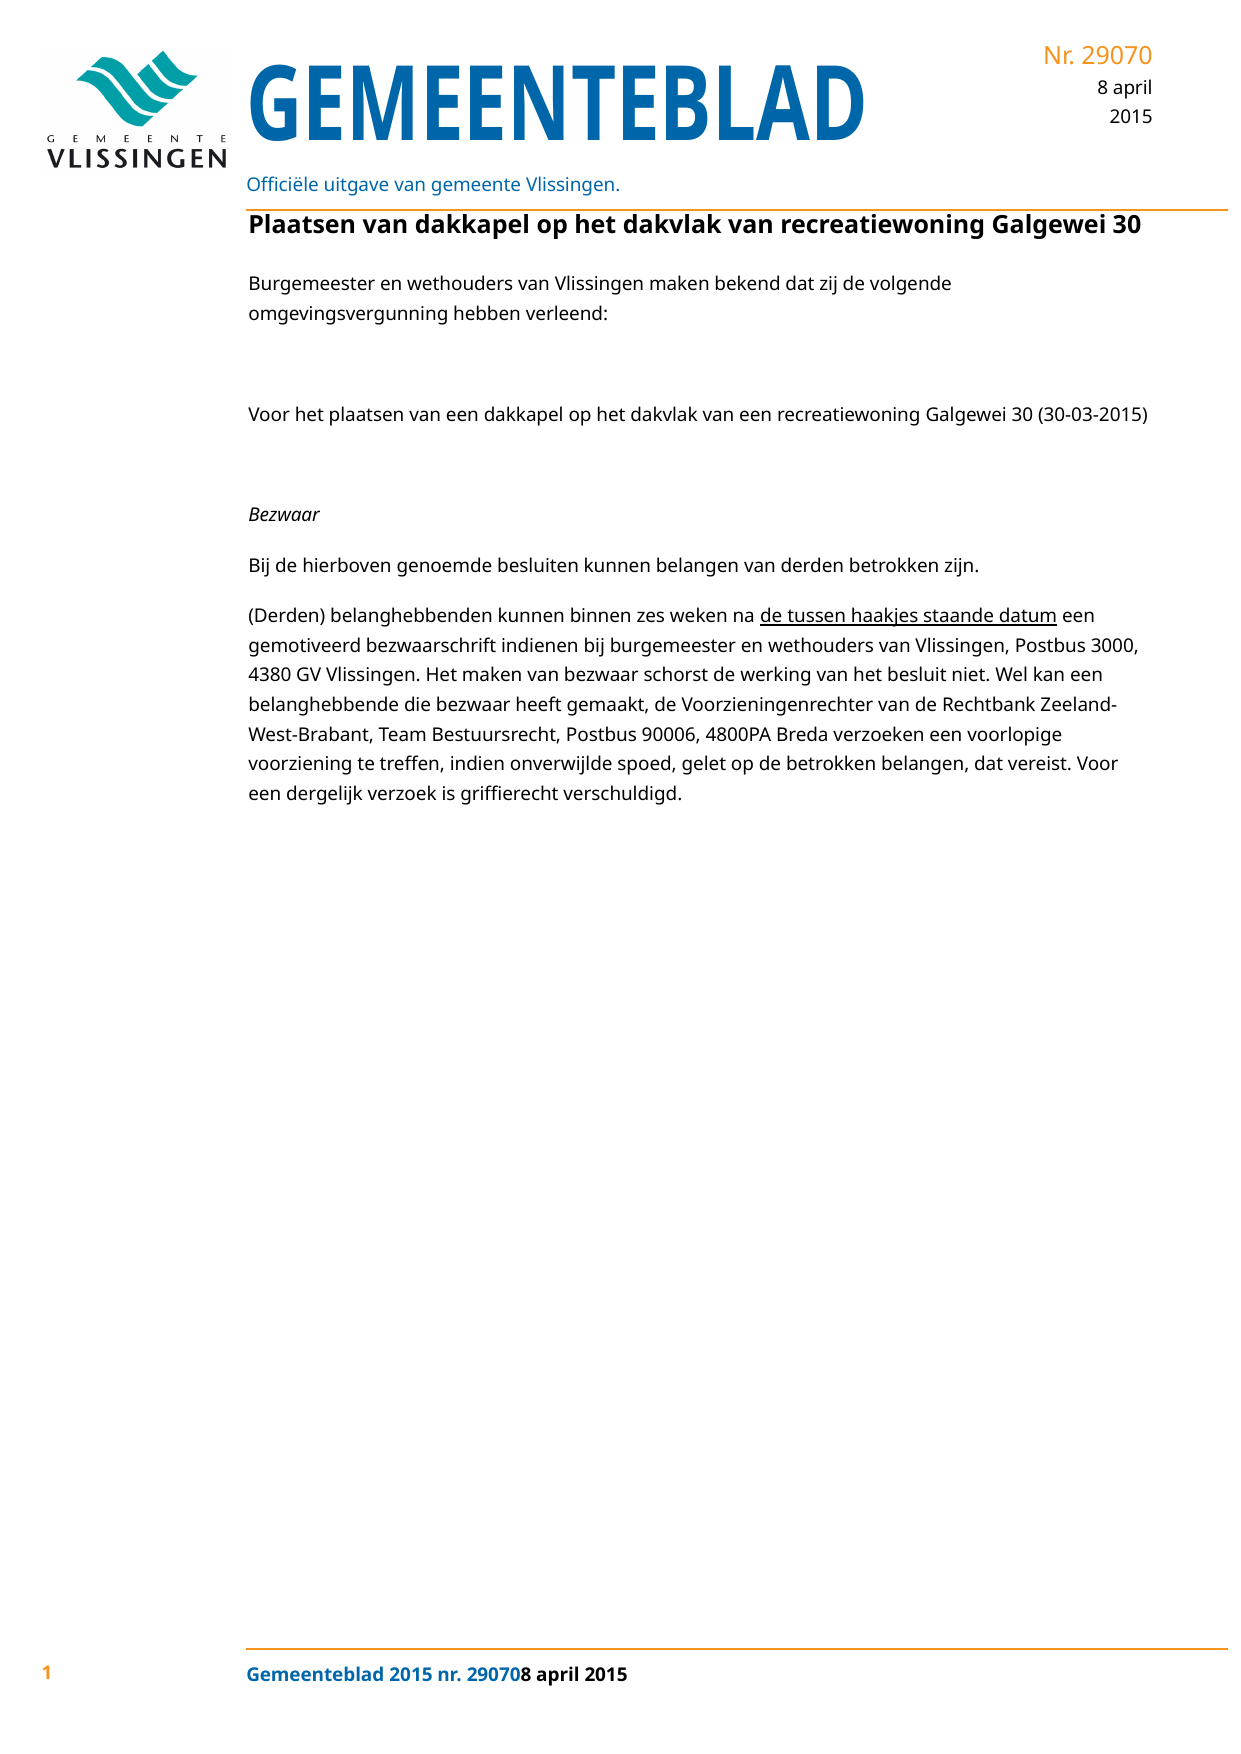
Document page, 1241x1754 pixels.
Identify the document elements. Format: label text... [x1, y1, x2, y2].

text Burgemeester en wethouders van Vlissingen maken bekend dat zij de volgende omgevingsvergunning hebben verleend: [248, 270, 1152, 326]
text (Derden) belanghebbenden kunnen binnen zes weken na de tussen haakjes staande datum een gemotiveerd bezwaarschrift indienen bij burgemeester en wethouders van Vlissingen, Postbus 3000, 4380 GV Vlissingen. Het maken van bezwaar schorst de werking van het besluit niet. Wel kan een belanghebbende die bezwaar heeft gemaakt, de Voorzieningenrechter van de Rechtbank Zeeland-West-Brabant, Team Bestuursrecht, Postbus 90006, 4800PA Breda verzoeken een voorlopige voorziening te treffen, indien onverwijlde spoed, gelet op de betrokken belangen, dat vereist. Voor een dergelijk verzoek is griffierecht verschuldigd. [248, 602, 1152, 806]
text Bij de hierboven genoemde besluiten kunnen belangen van derden betrokken zijn. [248, 552, 1152, 578]
text Voor het plaatsen van een dakkapel op het dakvlak van een recreatiewoning Galgewei 30 (30-03-2015) [248, 401, 1152, 426]
picture [41, 47, 231, 172]
text Bezwaar [248, 502, 1152, 527]
text Plaatsen van dakkapel op het dakvlak van recreatiewoning Galgewei 30 [248, 211, 1152, 241]
